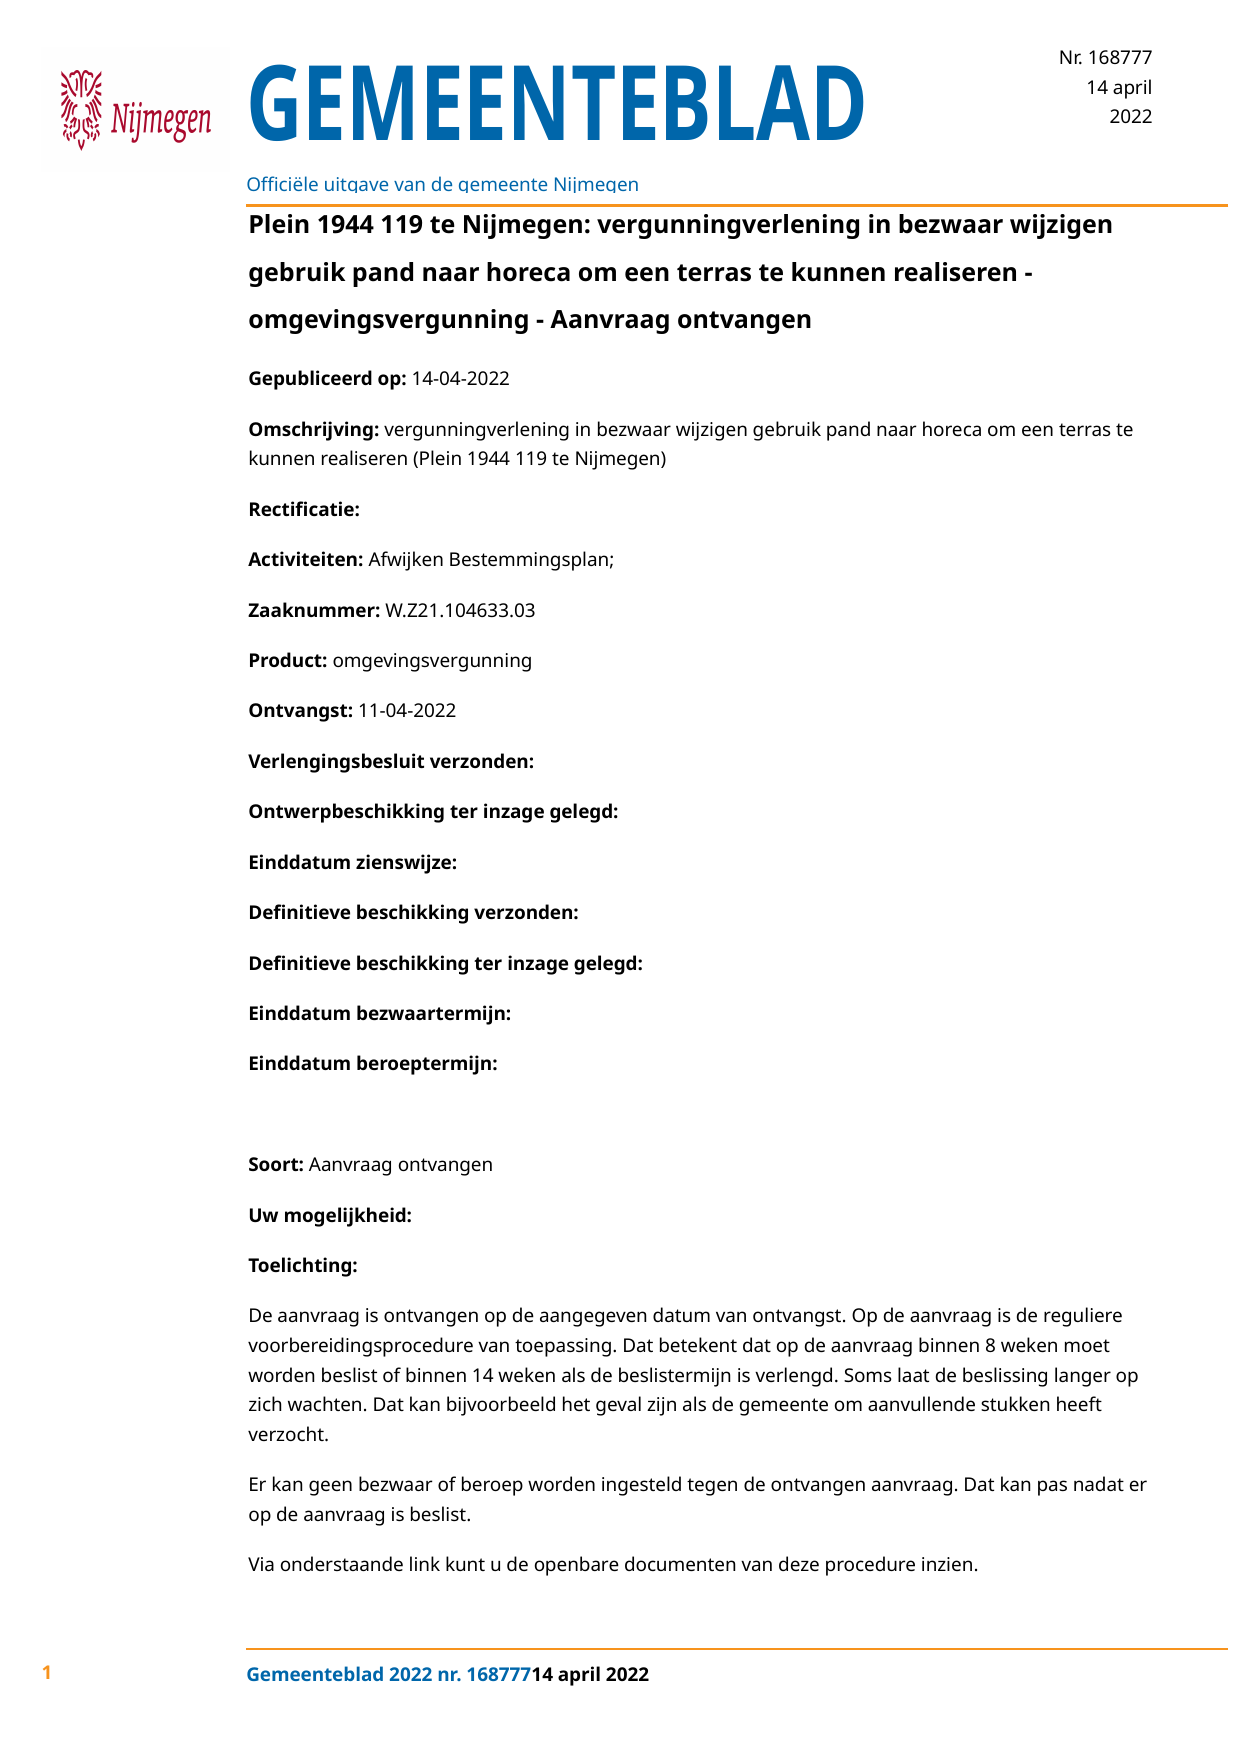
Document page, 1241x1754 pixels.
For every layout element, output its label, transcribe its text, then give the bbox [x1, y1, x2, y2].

text Gepubliceerd op: 14-04-2022 [248, 366, 1152, 391]
text Ontwerpbeschikking ter inzage gelegd: [248, 798, 1152, 824]
text Einddatum bezwaartermijn: [248, 1000, 1152, 1026]
text Soort: Aanvraag ontvangen [248, 1151, 1152, 1177]
text Definitieve beschikking ter inzage gelegd: [248, 950, 1152, 975]
text De aanvraag is ontvangen op de aangegeven datum van ontvangst. Op de aanvraag is de reguliere voorbereidingsprocedure van toepassing. Dat betekent dat op de aanvraag binnen 8 weken moet worden beslist of binnen 14 weken als de beslistermijn is verlengd. Soms laat de beslissing langer op zich wachten. Dat kan bijvoorbeeld het geval zijn als de gemeente om aanvullende stukken heeft verzocht. [248, 1303, 1152, 1447]
text Plein 1944 119 te Nijmegen: vergunningverlening in bezwaar wijzigen gebruik pand naar horeca om een terras te kunnen realiseren - omgevingsvergunning - Aanvraag ontvangen [248, 207, 1152, 336]
text Ontvangst: 11-04-2022 [248, 698, 1152, 723]
text Verlengingsbesluit verzonden: [248, 748, 1152, 774]
text Einddatum zienswijze: [248, 849, 1152, 874]
text Rectificatie: [248, 496, 1152, 522]
text Product: omgevingsvergunning [248, 647, 1152, 673]
text Zaaknummer: W.Z21.104633.03 [248, 597, 1152, 622]
text Omschrijving: vergunningverlening in bezwaar wijzigen gebruik pand naar horeca om een terras te kunnen realiseren (Plein 1944 119 te Nijmegen) [248, 416, 1152, 471]
text Via onderstaande link kunt u de openbare documenten van deze procedure inzien. [248, 1551, 1152, 1577]
text Er kan geen bezwaar of beroep worden ingesteld tegen de ontvangen aanvraag. Dat kan pas nadat er op de aanvraag is beslist. [248, 1471, 1152, 1527]
text Uw mogelijkheid: [248, 1202, 1152, 1227]
text Toelichting: [248, 1252, 1152, 1278]
picture [41, 47, 231, 172]
text Definitieve beschikking verzonden: [248, 899, 1152, 925]
text Einddatum beroeptermijn: [248, 1051, 1152, 1076]
text Activiteiten: Afwijken Bestemmingsplan; [248, 546, 1152, 572]
